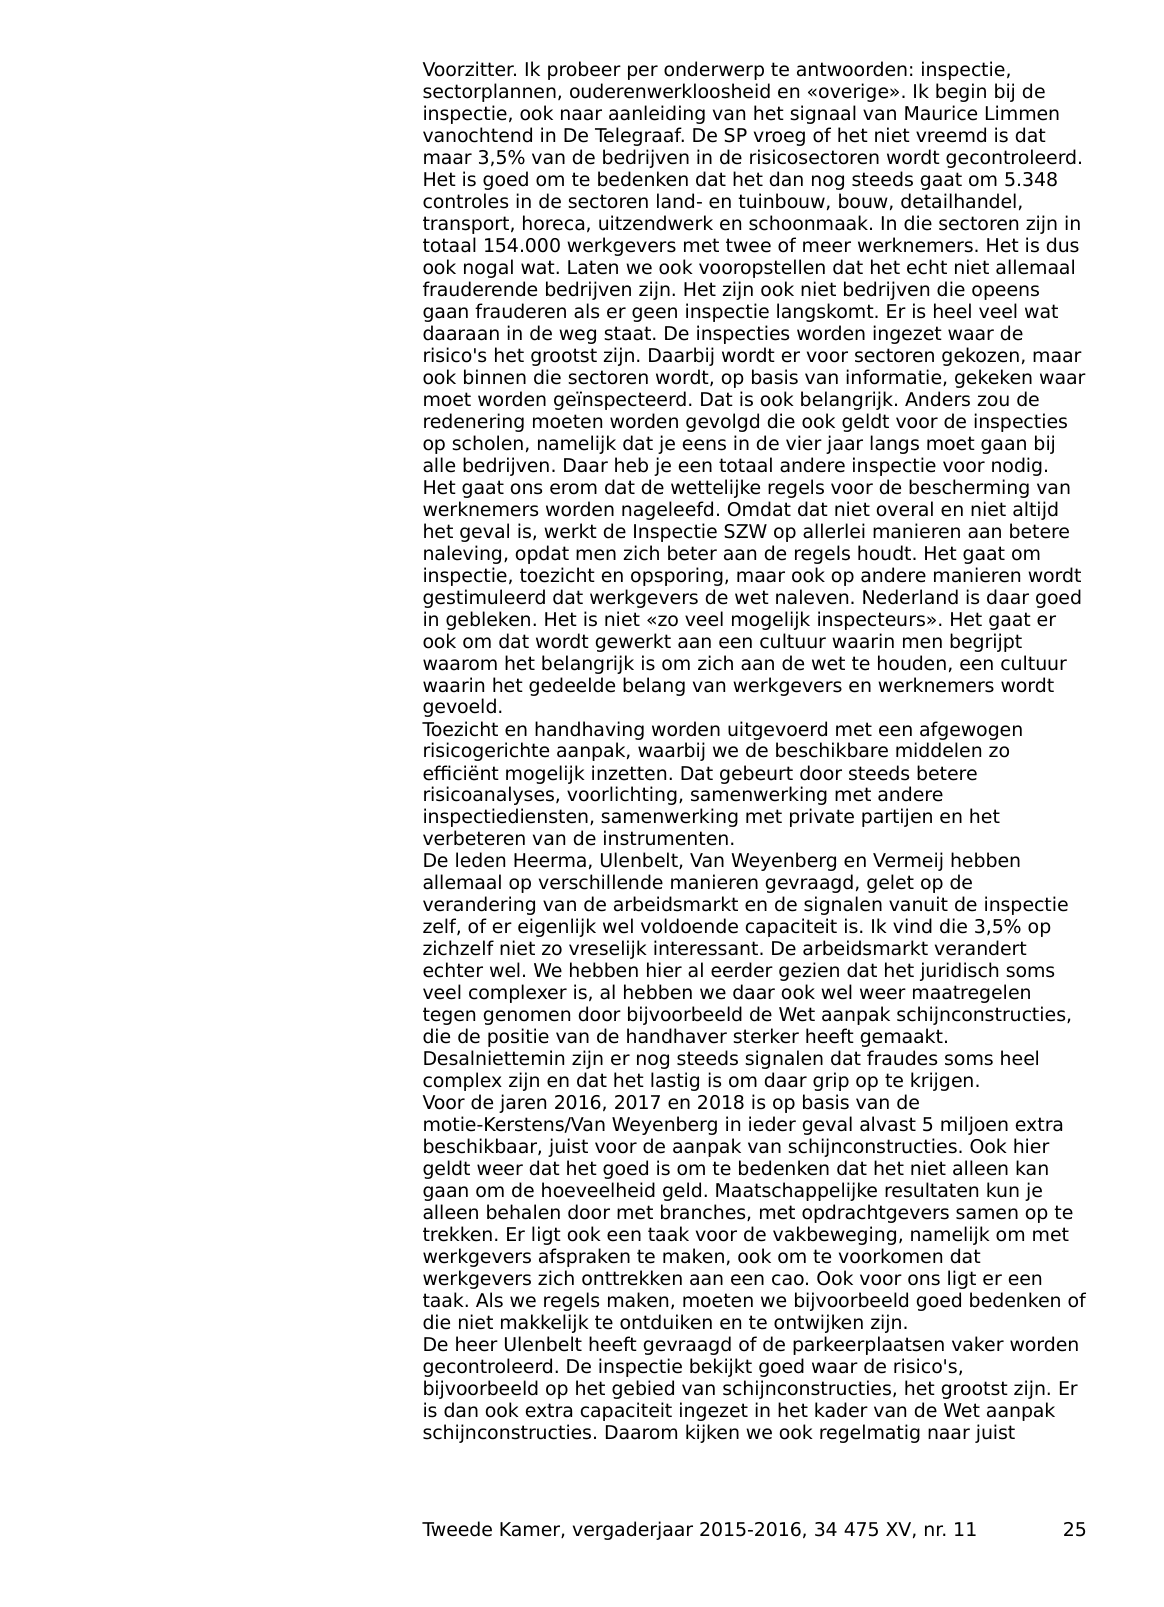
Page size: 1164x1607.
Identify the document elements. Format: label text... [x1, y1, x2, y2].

text Toezicht en handhaving worden uitgevoerd met een afgewogen risicogerichte aanpak, waarbij we de beschikbare middelen zo efficiënt mogelijk inzetten. Dat gebeurt door steeds betere risicoanalyses, voorlichting, samenwerking met andere inspectiediensten, samenwerking met private partijen en het verbeteren van de instrumenten. [422, 718, 1087, 850]
text De leden Heerma, Ulenbelt, Van Weyenberg en Vermeij hebben allemaal op verschillende manieren gevraagd, gelet op de verandering van de arbeidsmarkt en de signalen vanuit de inspectie zelf, of er eigenlijk wel voldoende capaciteit is. Ik vind die 3,5% op zichzelf niet zo vreselijk interessant. De arbeidsmarkt verandert echter wel. We hebben hier al eerder gezien dat het juridisch soms veel complexer is, al hebben we daar ook wel weer maatregelen tegen genomen door bijvoorbeeld de Wet aanpak schijnconstructies, die de positie van de handhaver sterker heeft gemaakt. Desalniettemin zijn er nog steeds signalen dat fraudes soms heel complex zijn en dat het lastig is om daar grip op te krijgen. [422, 850, 1087, 1092]
text Het gaat ons erom dat de wettelijke regels voor de bescherming van werknemers worden nageleefd. Omdat dat niet overal en niet altijd het geval is, werkt de Inspectie SZW op allerlei manieren aan betere naleving, opdat men zich beter aan de regels houdt. Het gaat om inspectie, toezicht en opsporing, maar ook op andere manieren wordt gestimuleerd dat werkgevers de wet naleven. Nederland is daar goed in gebleken. Het is niet «zo veel mogelijk inspecteurs». Het gaat er ook om dat wordt gewerkt aan een cultuur waarin men begrijpt waarom het belangrijk is om zich aan de wet te houden, een cultuur waarin het gedeelde belang van werkgevers en werknemers wordt gevoeld. [422, 477, 1087, 718]
text De heer Ulenbelt heeft gevraagd of de parkeerplaatsen vaker worden gecontroleerd. De inspectie bekijkt goed waar de risico's, bijvoorbeeld op het gebied van schijnconstructies, het grootst zijn. Er is dan ook extra capaciteit ingezet in het kader van de Wet aanpak schijnconstructies. Daarom kijken we ook regelmatig naar juist [422, 1334, 1087, 1444]
text Voorzitter. Ik probeer per onderwerp te antwoorden: inspectie, sectorplannen, ouderenwerkloosheid en «overige». Ik begin bij de inspectie, ook naar aanleiding van het signaal van Maurice Limmen vanochtend in De Telegraaf. De SP vroeg of het niet vreemd is dat maar 3,5% van de bedrijven in de risicosectoren wordt gecontroleerd. Het is goed om te bedenken dat het dan nog steeds gaat om 5.348 controles in de sectoren land- en tuinbouw, bouw, detailhandel, transport, horeca, uitzendwerk en schoonmaak. In die sectoren zijn in totaal 154.000 werkgevers met twee of meer werknemers. Het is dus ook nogal wat. Laten we ook vooropstellen dat het echt niet allemaal frauderende bedrijven zijn. Het zijn ook niet bedrijven die opeens gaan frauderen als er geen inspectie langskomt. Er is heel veel wat daaraan in de weg staat. De inspecties worden ingezet waar de risico's het grootst zijn. Daarbij wordt er voor sectoren gekozen, maar ook binnen die sectoren wordt, op basis van informatie, gekeken waar moet worden geïnspecteerd. Dat is ook belangrijk. Anders zou de redenering moeten worden gevolgd die ook geldt voor de inspecties op scholen, namelijk dat je eens in de vier jaar langs moet gaan bij alle bedrijven. Daar heb je een totaal andere inspectie voor nodig. [422, 59, 1087, 477]
text Voor de jaren 2016, 2017 en 2018 is op basis van de motie-Kerstens/Van Weyenberg in ieder geval alvast 5 miljoen extra beschikbaar, juist voor de aanpak van schijnconstructies. Ook hier geldt weer dat het goed is om te bedenken dat het niet alleen kan gaan om de hoeveelheid geld. Maatschappelijke resultaten kun je alleen behalen door met branches, met opdrachtgevers samen op te trekken. Er ligt ook een taak voor de vakbeweging, namelijk om met werkgevers afspraken te maken, ook om te voorkomen dat werkgevers zich onttrekken aan een cao. Ook voor ons ligt er een taak. Als we regels maken, moeten we bijvoorbeeld goed bedenken of die niet makkelijk te ontduiken en te ontwijken zijn. [422, 1092, 1087, 1334]
